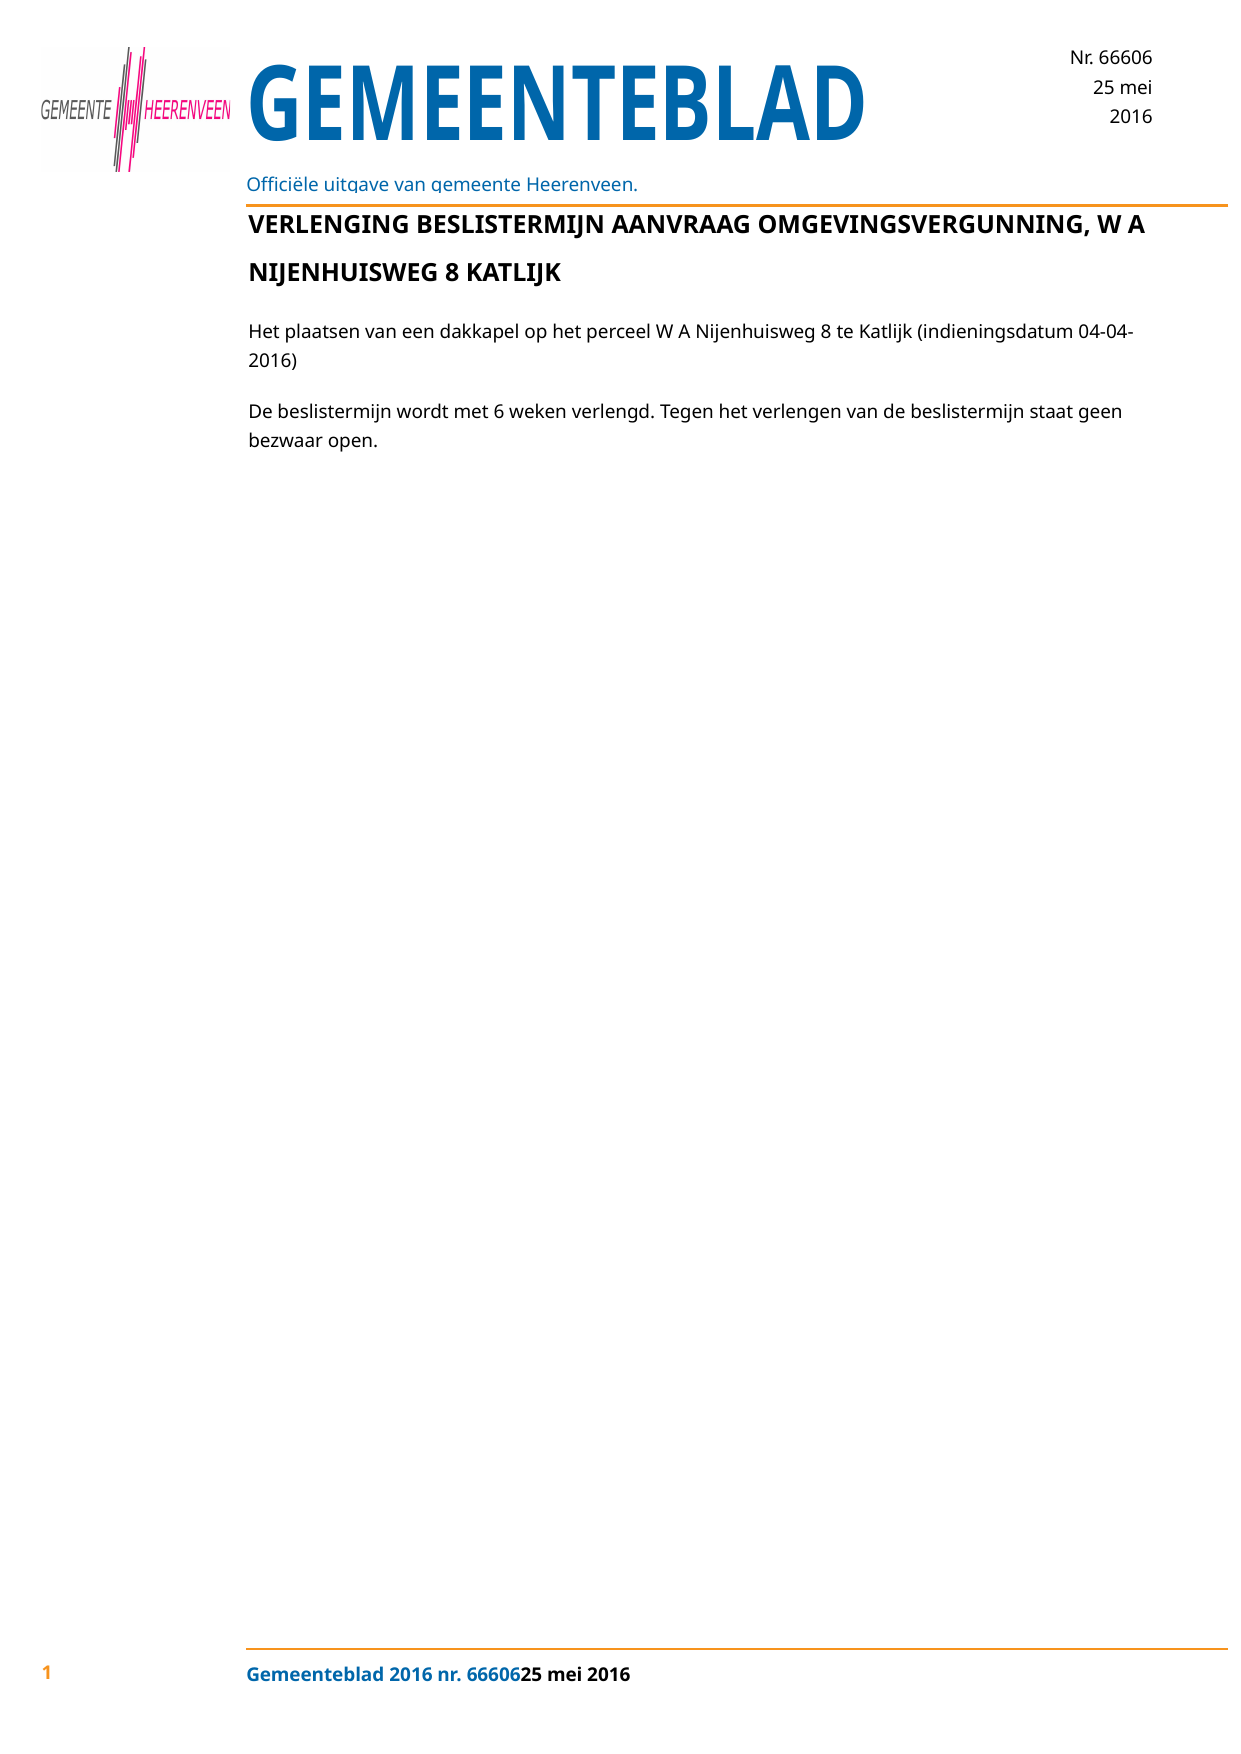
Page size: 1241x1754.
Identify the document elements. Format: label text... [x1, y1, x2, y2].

text Het plaatsen van een dakkapel op het perceel W A Nijenhuisweg 8 te Katlijk (indieningsdatum 04-04-2016) [248, 318, 1152, 373]
picture [41, 47, 231, 172]
text De beslistermijn wordt met 6 weken verlengd. Tegen het verlengen van de beslistermijn staat geen bezwaar open. [248, 398, 1152, 453]
text VERLENGING BESLISTERMIJN AANVRAAG OMGEVINGSVERGUNNING, W A NIJENHUISWEG 8 KATLIJK [248, 207, 1152, 288]
